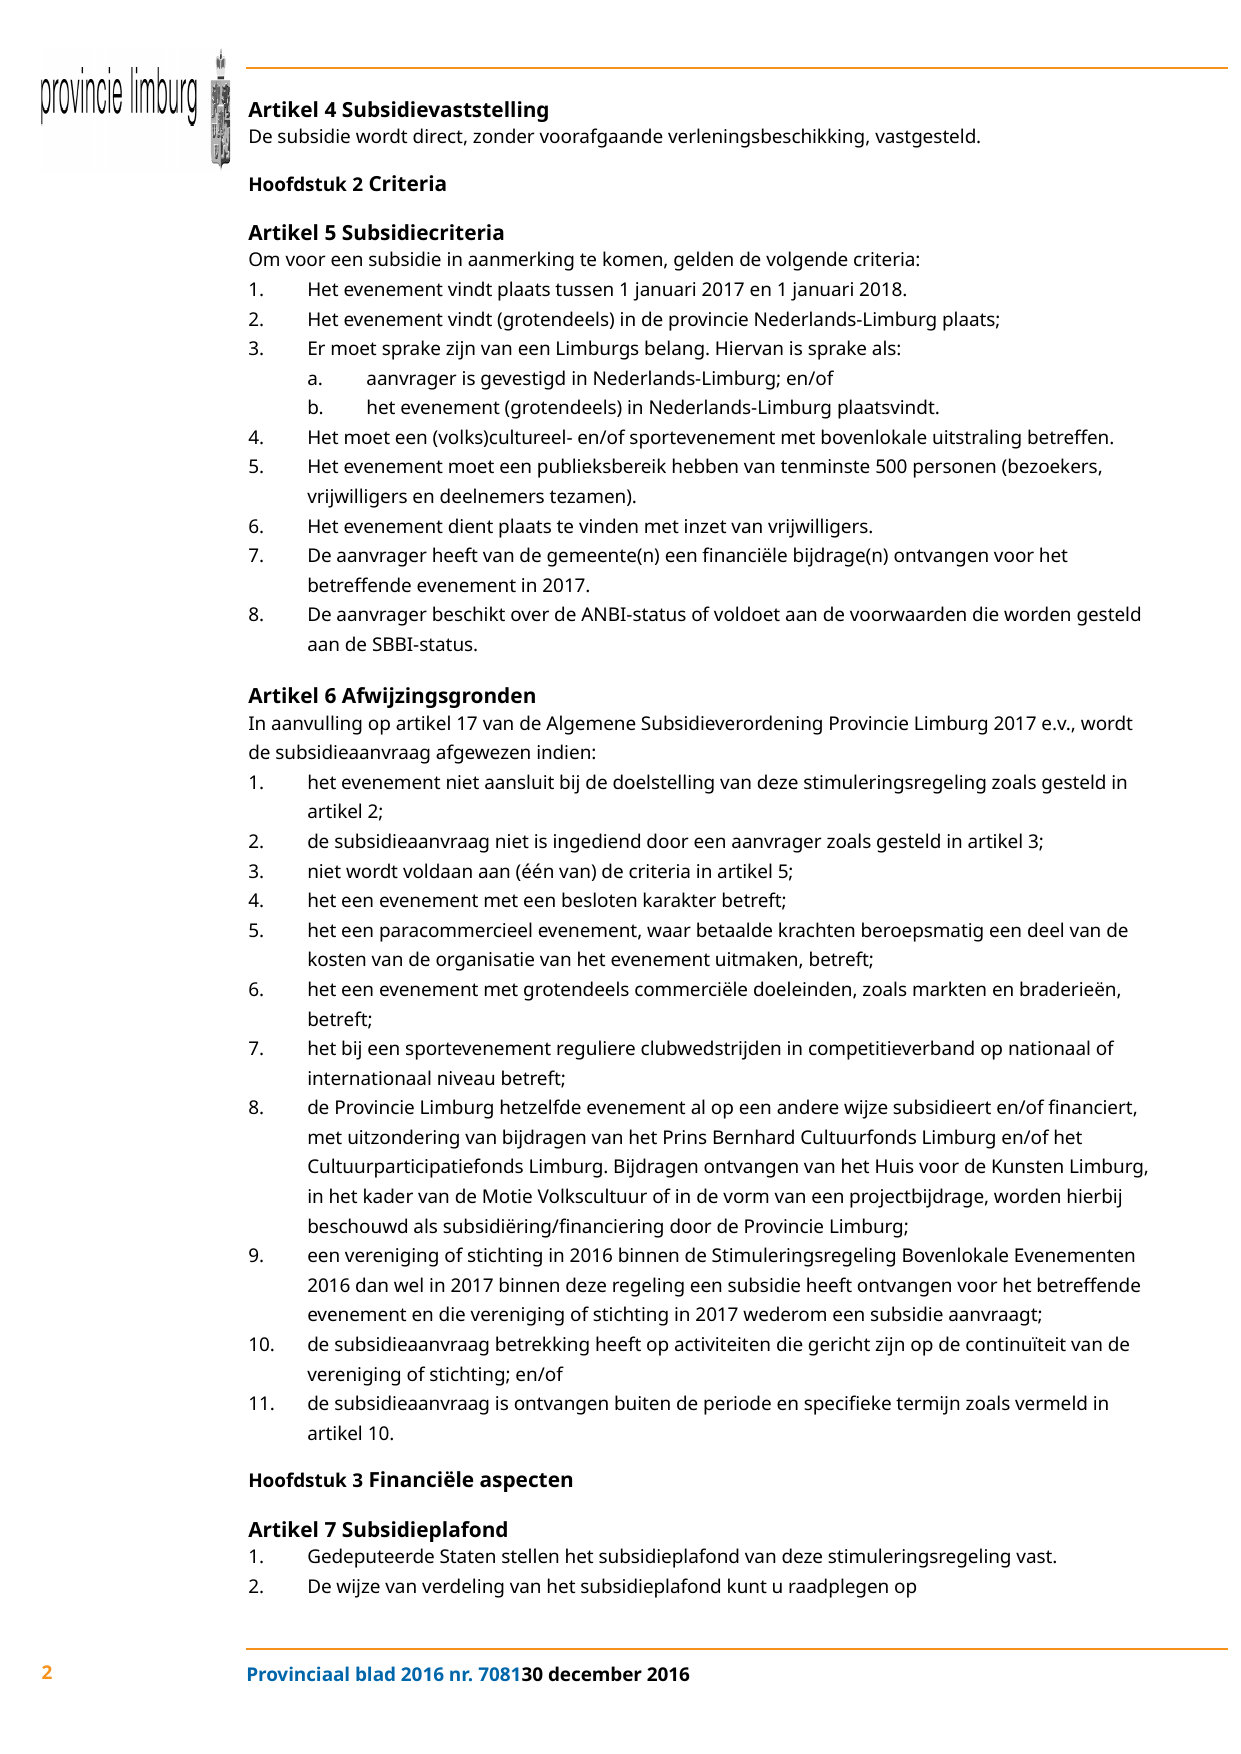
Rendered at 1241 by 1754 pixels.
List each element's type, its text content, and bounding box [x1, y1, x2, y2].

picture [41, 47, 231, 172]
list De aanvrager beschikt over de ANBI-status of voldoet aan de voorwaarden die worden gesteld aan de SBBI-status. [248, 602, 1152, 657]
list de Provincie Limburg hetzelfde evenement al op een andere wijze subsidieert en/of financiert, met uitzondering van bijdragen van het Prins Bernhard Cultuurfonds Limburg en/of het Cultuurparticipatiefonds Limburg. Bijdragen ontvangen van het Huis voor de Kunsten Limburg, in het kader van de Motie Volkscultuur of in de vorm van een projectbijdrage, worden hierbij beschouwd als subsidiëring/financiering door de Provincie Limburg; [248, 1094, 1152, 1239]
list het een evenement met een besloten karakter betreft; [248, 887, 1152, 913]
text Hoofdstuk 3 Financiële aspecten [248, 1466, 1152, 1494]
list Er moet sprake zijn van een Limburgs belang. Hiervan is sprake als: [248, 335, 1152, 361]
list Het evenement moet een publieksbereik hebben van tenminste 500 personen (bezoekers, vrijwilligers en deelnemers tezamen). [248, 454, 1152, 509]
text In aanvulling op artikel 17 van de Algemene Subsidieverordening Provincie Limburg 2017 e.v., wordt de subsidieaanvraag afgewezen indien: [248, 710, 1152, 765]
list Het evenement vindt plaats tussen 1 januari 2017 en 1 januari 2018. [248, 276, 1152, 302]
list De aanvrager heeft van de gemeente(n) een financiële bijdrage(n) ontvangen voor het betreffende evenement in 2017. [248, 542, 1152, 598]
text Artikel 5 Subsidiecriteria [248, 218, 1152, 247]
text De subsidie wordt direct, zonder voorafgaande verleningsbeschikking, vastgesteld. [248, 123, 1152, 149]
list het evenement (grotendeels) in Nederlands-Limburg plaatsvindt. [307, 394, 1152, 420]
list Het evenement dient plaats te vinden met inzet van vrijwilligers. [248, 513, 1152, 538]
text Om voor een subsidie in aanmerking te komen, gelden de volgende criteria: [248, 247, 1152, 272]
list aanvrager is gevestigd in Nederlands-Limburg; en/of [307, 365, 1152, 391]
list het bij een sportevenement reguliere clubwedstrijden in competitieverband op nationaal of internationaal niveau betreft; [248, 1035, 1152, 1091]
list het een evenement met grotendeels commerciële doeleinden, zoals markten en braderieën, betreft; [248, 976, 1152, 1032]
list een vereniging of stichting in 2016 binnen de Stimuleringsregeling Bovenlokale Evenementen 2016 dan wel in 2017 binnen deze regeling een subsidie heeft ontvangen voor het betreffende evenement en die vereniging of stichting in 2017 wederom een subsidie aanvraagt; [248, 1242, 1152, 1327]
list niet wordt voldaan aan (één van) de criteria in artikel 5; [248, 858, 1152, 884]
list de subsidieaanvraag betrekking heeft op activiteiten die gericht zijn op de continuïteit van de vereniging of stichting; en/of [248, 1331, 1152, 1387]
list het een paracommercieel evenement, waar betaalde krachten beroepsmatig een deel van de kosten van de organisatie van het evenement uitmaken, betreft; [248, 917, 1152, 972]
list Het moet een (volks)cultureel- en/of sportevenement met bovenlokale uitstraling betreffen. [248, 424, 1152, 450]
list Het evenement vindt (grotendeels) in de provincie Nederlands-Limburg plaats; [248, 306, 1152, 331]
list De wijze van verdeling van het subsidieplafond kunt u raadplegen op [248, 1573, 1152, 1599]
text Artikel 4 Subsidievaststelling [248, 95, 1152, 123]
list het evenement niet aansluit bij de doelstelling van deze stimuleringsregeling zoals gesteld in artikel 2; [248, 769, 1152, 824]
list Gedeputeerde Staten stellen het subsidieplafond van deze stimuleringsregeling vast. [248, 1543, 1152, 1569]
list de subsidieaanvraag is ontvangen buiten de periode en specifieke termijn zoals vermeld in artikel 10. [248, 1390, 1152, 1446]
list de subsidieaanvraag niet is ingediend door een aanvrager zoals gesteld in artikel 3; [248, 828, 1152, 854]
text Hoofdstuk 2 Criteria [248, 169, 1152, 197]
text Artikel 7 Subsidieplafond [248, 1515, 1152, 1543]
text Artikel 6 Afwijzingsgronden [248, 682, 1152, 710]
